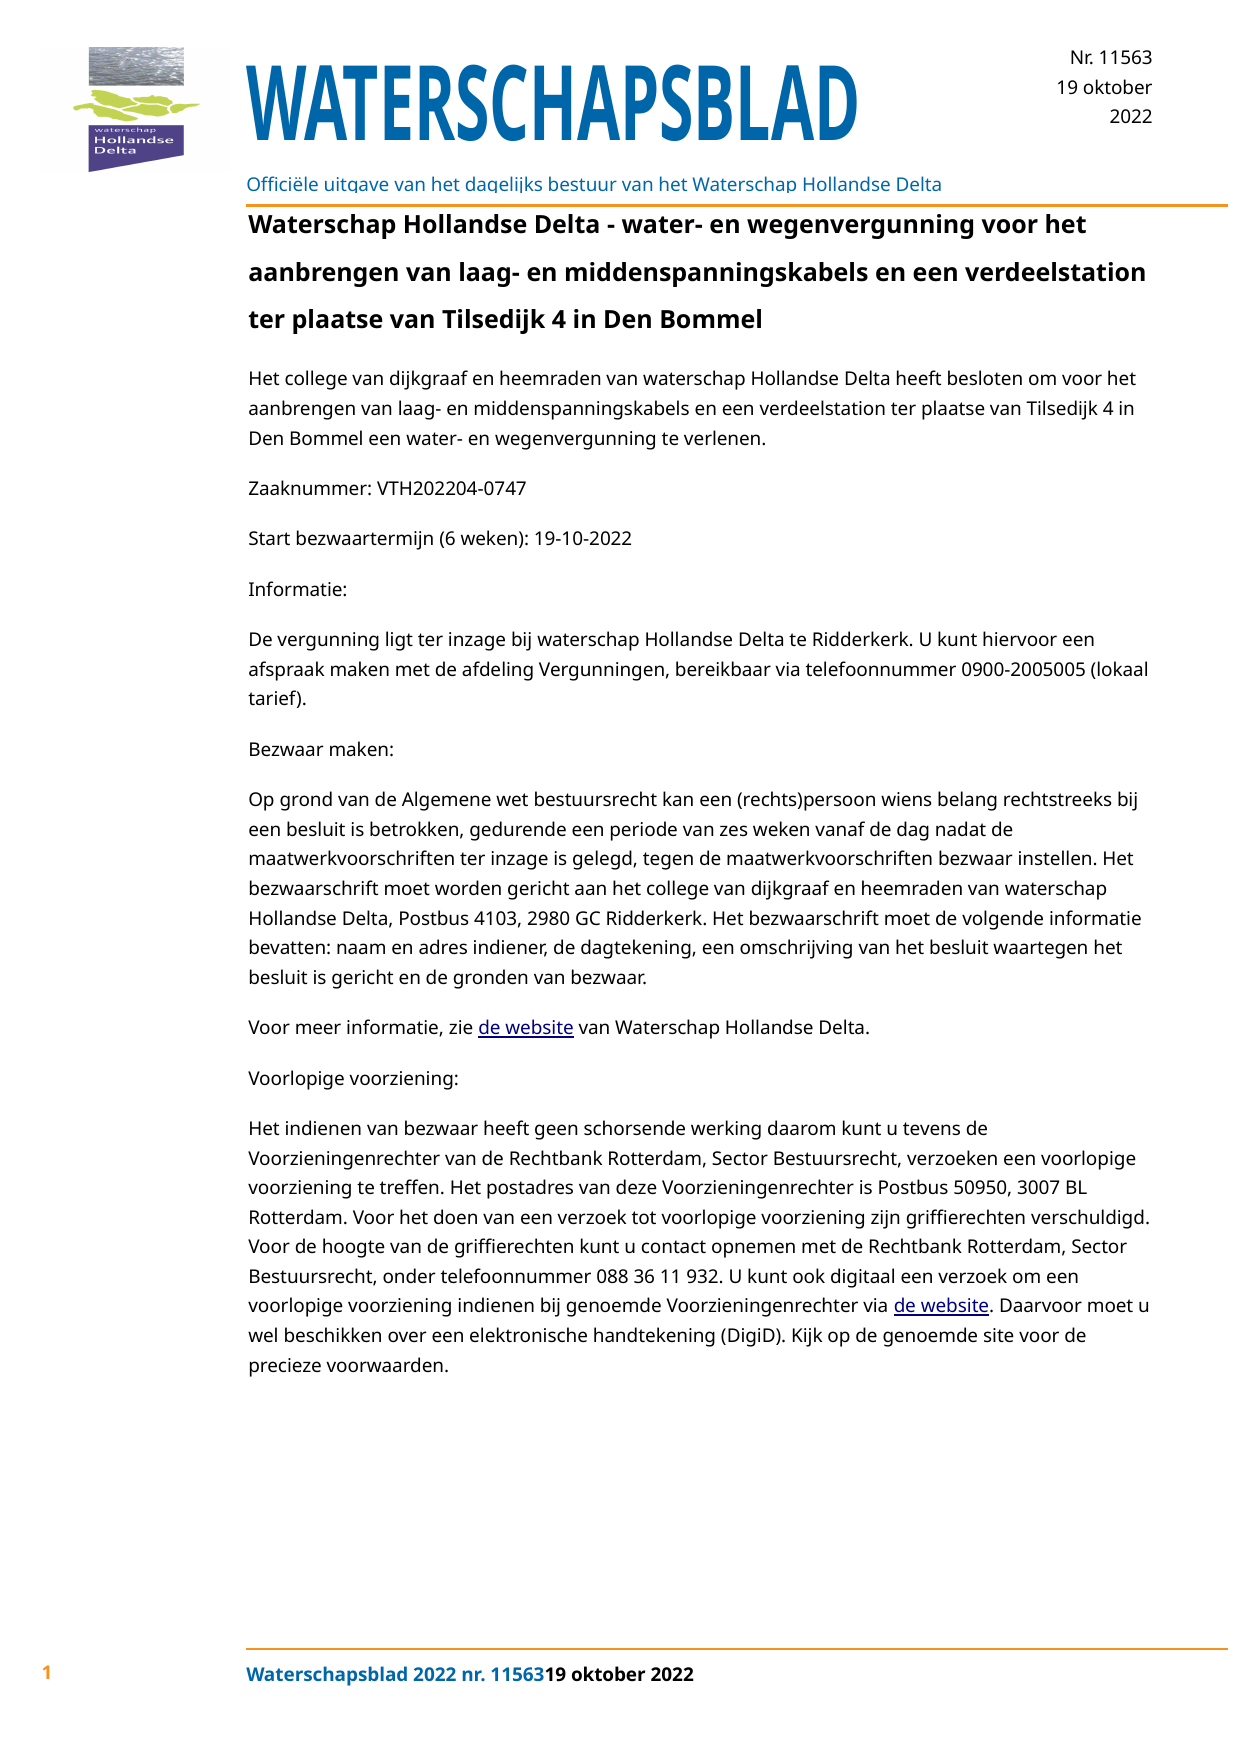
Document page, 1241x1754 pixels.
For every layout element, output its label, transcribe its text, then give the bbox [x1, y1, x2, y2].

text Waterschap Hollandse Delta - water- en wegenvergunning voor het aanbrengen van laag- en middenspanningskabels en een verdeelstation ter plaatse van Tilsedijk 4 in Den Bommel [248, 207, 1152, 336]
text Start bezwaartermijn (6 weken): 19-10-2022 [248, 526, 1152, 551]
text Informatie: [248, 576, 1152, 602]
picture [41, 47, 231, 172]
text Bezwaar maken: [248, 736, 1152, 762]
text Het college van dijkgraaf en heemraden van waterschap Hollandse Delta heeft besloten om voor het aanbrengen van laag- en middenspanningskabels en een verdeelstation ter plaatse van Tilsedijk 4 in Den Bommel een water- en wegenvergunning te verlenen. [248, 366, 1152, 450]
text Het indienen van bezwaar heeft geen schorsende werking daarom kunt u tevens de Voorzieningenrechter van de Rechtbank Rotterdam, Sector Bestuursrecht, verzoeken een voorlopige voorziening te treffen. Het postadres van deze Voorzieningenrechter is Postbus 50950, 3007 BL Rotterdam. Voor het doen van een verzoek tot voorlopige voorziening zijn griffierechten verschuldigd. Voor de hoogte van de griffierechten kunt u contact opnemen met de Rechtbank Rotterdam, Sector Bestuursrecht, onder telefoonnummer 088 36 11 932. U kunt ook digitaal een verzoek om een voorlopige voorziening indienen bij genoemde Voorzieningenrechter via de website. Daarvoor moet u wel beschikken over een elektronische handtekening (DigiD). Kijk op de genoemde site voor de precieze voorwaarden. [248, 1115, 1152, 1377]
text De vergunning ligt ter inzage bij waterschap Hollandse Delta te Ridderkerk. U kunt hiervoor een afspraak maken met de afdeling Vergunningen, bereikbaar via telefoonnummer 0900-2005005 (lokaal tarief). [248, 626, 1152, 711]
text Voorlopige voorziening: [248, 1065, 1152, 1090]
text Op grond van de Algemene wet bestuursrecht kan een (rechts)persoon wiens belang rechtstreeks bij een besluit is betrokken, gedurende een periode van zes weken vanaf de dag nadat de maatwerkvoorschriften ter inzage is gelegd, tegen de maatwerkvoorschriften bezwaar instellen. Het bezwaarschrift moet worden gericht aan het college van dijkgraaf en heemraden van waterschap Hollandse Delta, Postbus 4103, 2980 GC Ridderkerk. Het bezwaarschrift moet de volgende informatie bevatten: naam en adres indiener, de dagtekening, een omschrijving van het besluit waartegen het besluit is gericht en de gronden van bezwaar. [248, 786, 1152, 989]
text Zaaknummer: VTH202204-0747 [248, 475, 1152, 501]
text Voor meer informatie, zie de website van Waterschap Hollandse Delta. [248, 1014, 1152, 1040]
